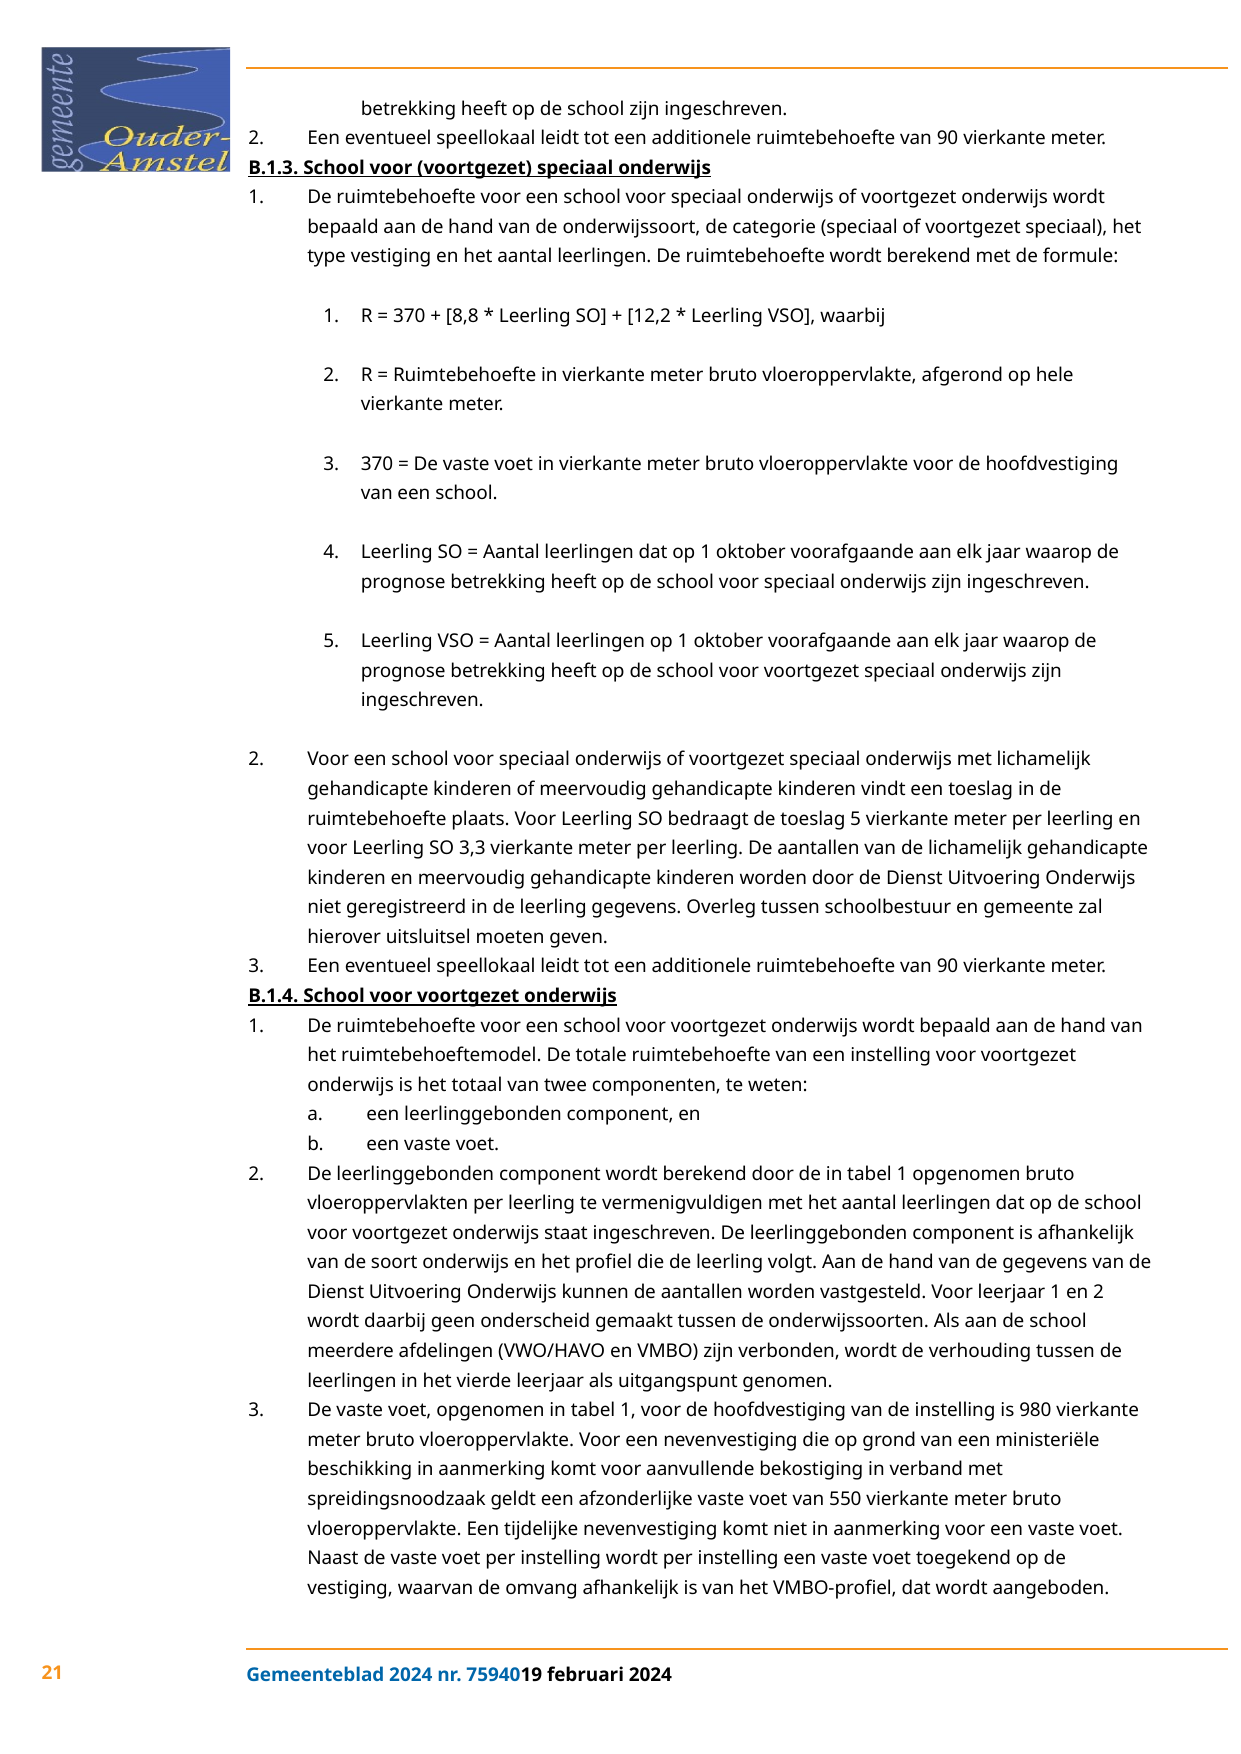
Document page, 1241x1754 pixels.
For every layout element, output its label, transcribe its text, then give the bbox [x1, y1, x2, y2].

list Leerling SO = Aantal leerlingen dat op 1 oktober voorafgaande aan elk jaar waarop de prognose betrekking heeft op de school voor speciaal onderwijs zijn ingeschreven. [323, 538, 1152, 594]
list De ruimtebehoefte voor een school voor speciaal onderwijs of voortgezet onderwijs wordt bepaald aan de hand van de onderwijssoort, de categorie (speciaal of voortgezet speciaal), het type vestiging en het aantal leerlingen. De ruimtebehoefte wordt berekend met de formule: [248, 183, 1152, 268]
list Leerling VSO = Aantal leerlingen op 1 oktober voorafgaande aan elk jaar waarop de prognose betrekking heeft op de school voor voortgezet speciaal onderwijs zijn ingeschreven. [323, 627, 1152, 712]
list 370 = De vaste voet in vierkante meter bruto vloeroppervlakte voor de hoofdvestiging van een school. [323, 450, 1152, 505]
list Voor een school voor speciaal onderwijs of voortgezet speciaal onderwijs met lichamelijk gehandicapte kinderen of meervoudig gehandicapte kinderen vindt een toeslag in de ruimtebehoefte plaats. Voor Leerling SO bedraagt de toeslag 5 vierkante meter per leerling en voor Leerling SO 3,3 vierkante meter per leerling. De aantallen van de lichamelijk gehandicapte kinderen en meervoudig gehandicapte kinderen worden door de Dienst Uitvoering Onderwijs niet geregistreerd in de leerling gegevens. Overleg tussen schoolbestuur en gemeente zal hierover uitsluitsel moeten geven. [248, 746, 1152, 949]
text B.1.3. School voor (voortgezet) speciaal onderwijs [248, 154, 1152, 180]
list betrekking heeft op de school zijn ingeschreven. [323, 95, 1152, 121]
list R = 370 + [8,8 * Leerling SO] + [12,2 * Leerling VSO], waarbij [323, 302, 1152, 328]
text B.1.4. School voor voortgezet onderwijs [248, 982, 1152, 1008]
list Een eventueel speellokaal leidt tot een additionele ruimtebehoefte van 90 vierkante meter. [248, 124, 1152, 150]
list De vaste voet, opgenomen in tabel 1, voor de hoofdvestiging van de instelling is 980 vierkante meter bruto vloeroppervlakte. Voor een nevenvestiging die op grond van een ministeriële beschikking in aanmerking komt voor aanvullende bekostiging in verband met spreidingsnoodzaak geldt een afzonderlijke vaste voet van 550 vierkante meter bruto vloeroppervlakte. Een tijdelijke nevenvestiging komt niet in aanmerking voor een vaste voet. Naast de vaste voet per instelling wordt per instelling een vaste voet toegekend op de vestiging, waarvan de omvang afhankelijk is van het VMBO-profiel, dat wordt aangeboden. [248, 1396, 1152, 1600]
list De leerlinggebonden component wordt berekend door de in tabel 1 opgenomen bruto vloeroppervlakten per leerling te vermenigvuldigen met het aantal leerlingen dat op de school voor voortgezet onderwijs staat ingeschreven. De leerlinggebonden component is afhankelijk van de soort onderwijs en het profiel die de leerling volgt. Aan de hand van de gegevens van de Dienst Uitvoering Onderwijs kunnen de aantallen worden vastgesteld. Voor leerjaar 1 en 2 wordt daarbij geen onderscheid gemaakt tussen de onderwijssoorten. Als aan de school meerdere afdelingen (VWO/HAVO en VMBO) zijn verbonden, wordt de verhouding tussen de leerlingen in het vierde leerjaar als uitgangspunt genomen. [248, 1160, 1152, 1393]
picture [41, 47, 231, 172]
list R = Ruimtebehoefte in vierkante meter bruto vloeroppervlakte, afgerond op hele vierkante meter. [323, 361, 1152, 416]
list De ruimtebehoefte voor een school voor voortgezet onderwijs wordt bepaald aan de hand van het ruimtebehoeftemodel. De totale ruimtebehoefte van een instelling voor voortgezet onderwijs is het totaal van twee componenten, te weten: [248, 1012, 1152, 1097]
list een leerlinggebonden component, en [307, 1101, 1152, 1126]
list een vaste voet. [307, 1130, 1152, 1156]
list Een eventueel speellokaal leidt tot een additionele ruimtebehoefte van 90 vierkante meter. [248, 953, 1152, 978]
